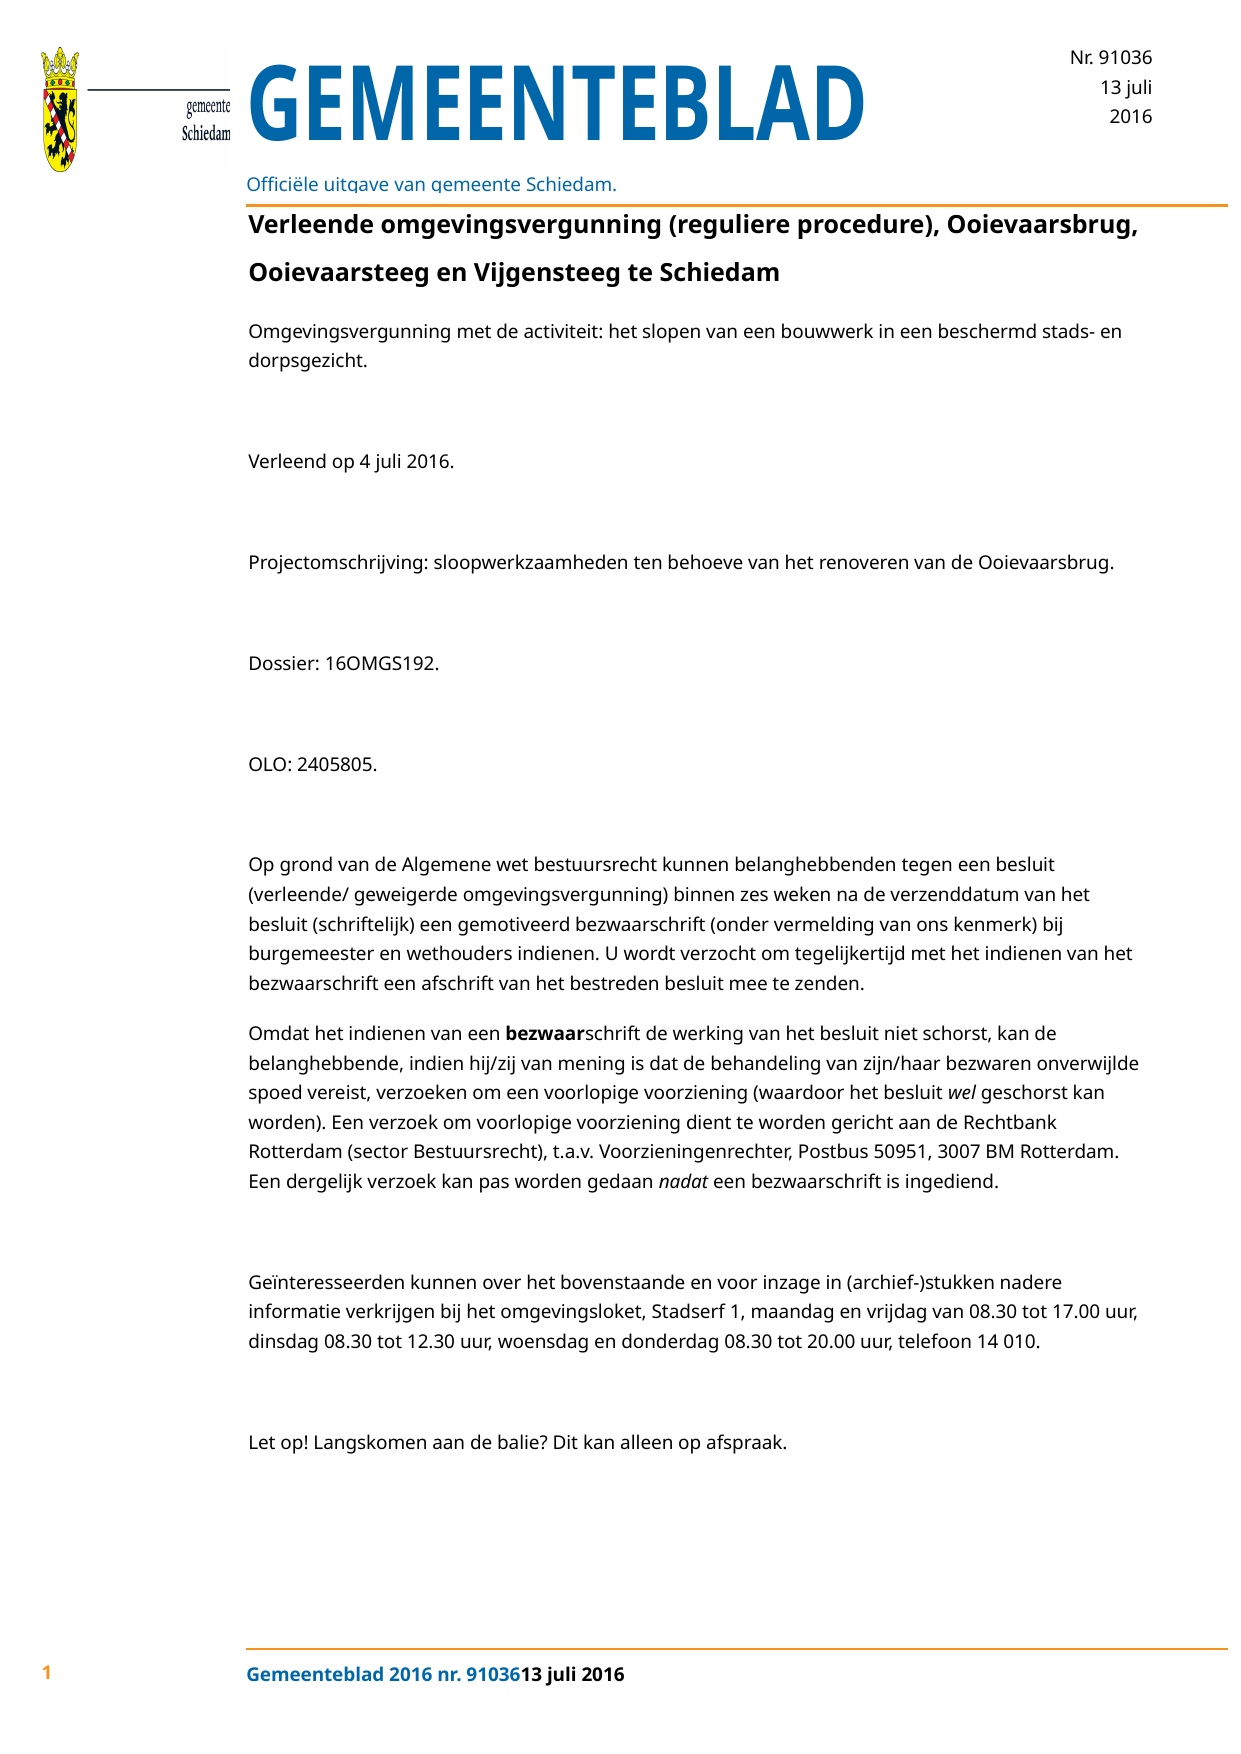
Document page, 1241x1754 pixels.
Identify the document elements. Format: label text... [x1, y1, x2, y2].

text Verleend op 4 juli 2016. [248, 448, 1152, 474]
text Omgevingsvergunning met de activiteit: het slopen van een bouwwerk in een beschermd stads- en dorpsgezicht. [248, 318, 1152, 373]
text Op grond van de Algemene wet bestuursrecht kunnen belanghebbenden tegen een besluit (verleende/ geweigerde omgevingsvergunning) binnen zes weken na de verzenddatum van het besluit (schriftelijk) een gemotiveerd bezwaarschrift (onder vermelding van ons kenmerk) bij burgemeester en wethouders indienen. U wordt verzocht om tegelijkertijd met het indienen van het bezwaarschrift een afschrift van het bestreden besluit mee te zenden. [248, 852, 1152, 996]
text Dossier: 16OMGS192. [248, 650, 1152, 676]
text OLO: 2405805. [248, 751, 1152, 777]
picture [41, 47, 231, 172]
text Projectomschrijving: sloopwerkzaamheden ten behoeve van het renoveren van de Ooievaarsbrug. [248, 549, 1152, 575]
text Let op! Langskomen aan de balie? Dit kan alleen op afspraak. [248, 1429, 1152, 1455]
text Omdat het indienen van een bezwaarschrift de werking van het besluit niet schorst, kan de belanghebbende, indien hij/zij van mening is dat de behandeling van zijn/haar bezwaren onverwijlde spoed vereist, verzoeken om een voorlopige voorziening (waardoor het besluit wel geschorst kan worden). Een verzoek om voorlopige voorziening dient te worden gericht aan de Rechtbank Rotterdam (sector Bestuursrecht), t.a.v. Voorzieningenrechter, Postbus 50951, 3007 BM Rotterdam. Een dergelijk verzoek kan pas worden gedaan nadat een bezwaarschrift is ingediend. [248, 1020, 1152, 1194]
text Geïnteresseerden kunnen over het bovenstaande en voor inzage in (archief-)stukken nadere informatie verkrijgen bij het omgevingsloket, Stadserf 1, maandag en vrijdag van 08.30 tot 17.00 uur, dinsdag 08.30 tot 12.30 uur, woensdag en donderdag 08.30 tot 20.00 uur, telefoon 14 010. [248, 1269, 1152, 1354]
text Verleende omgevingsvergunning (reguliere procedure), Ooievaarsbrug, Ooievaarsteeg en Vijgensteeg te Schiedam [248, 207, 1152, 288]
